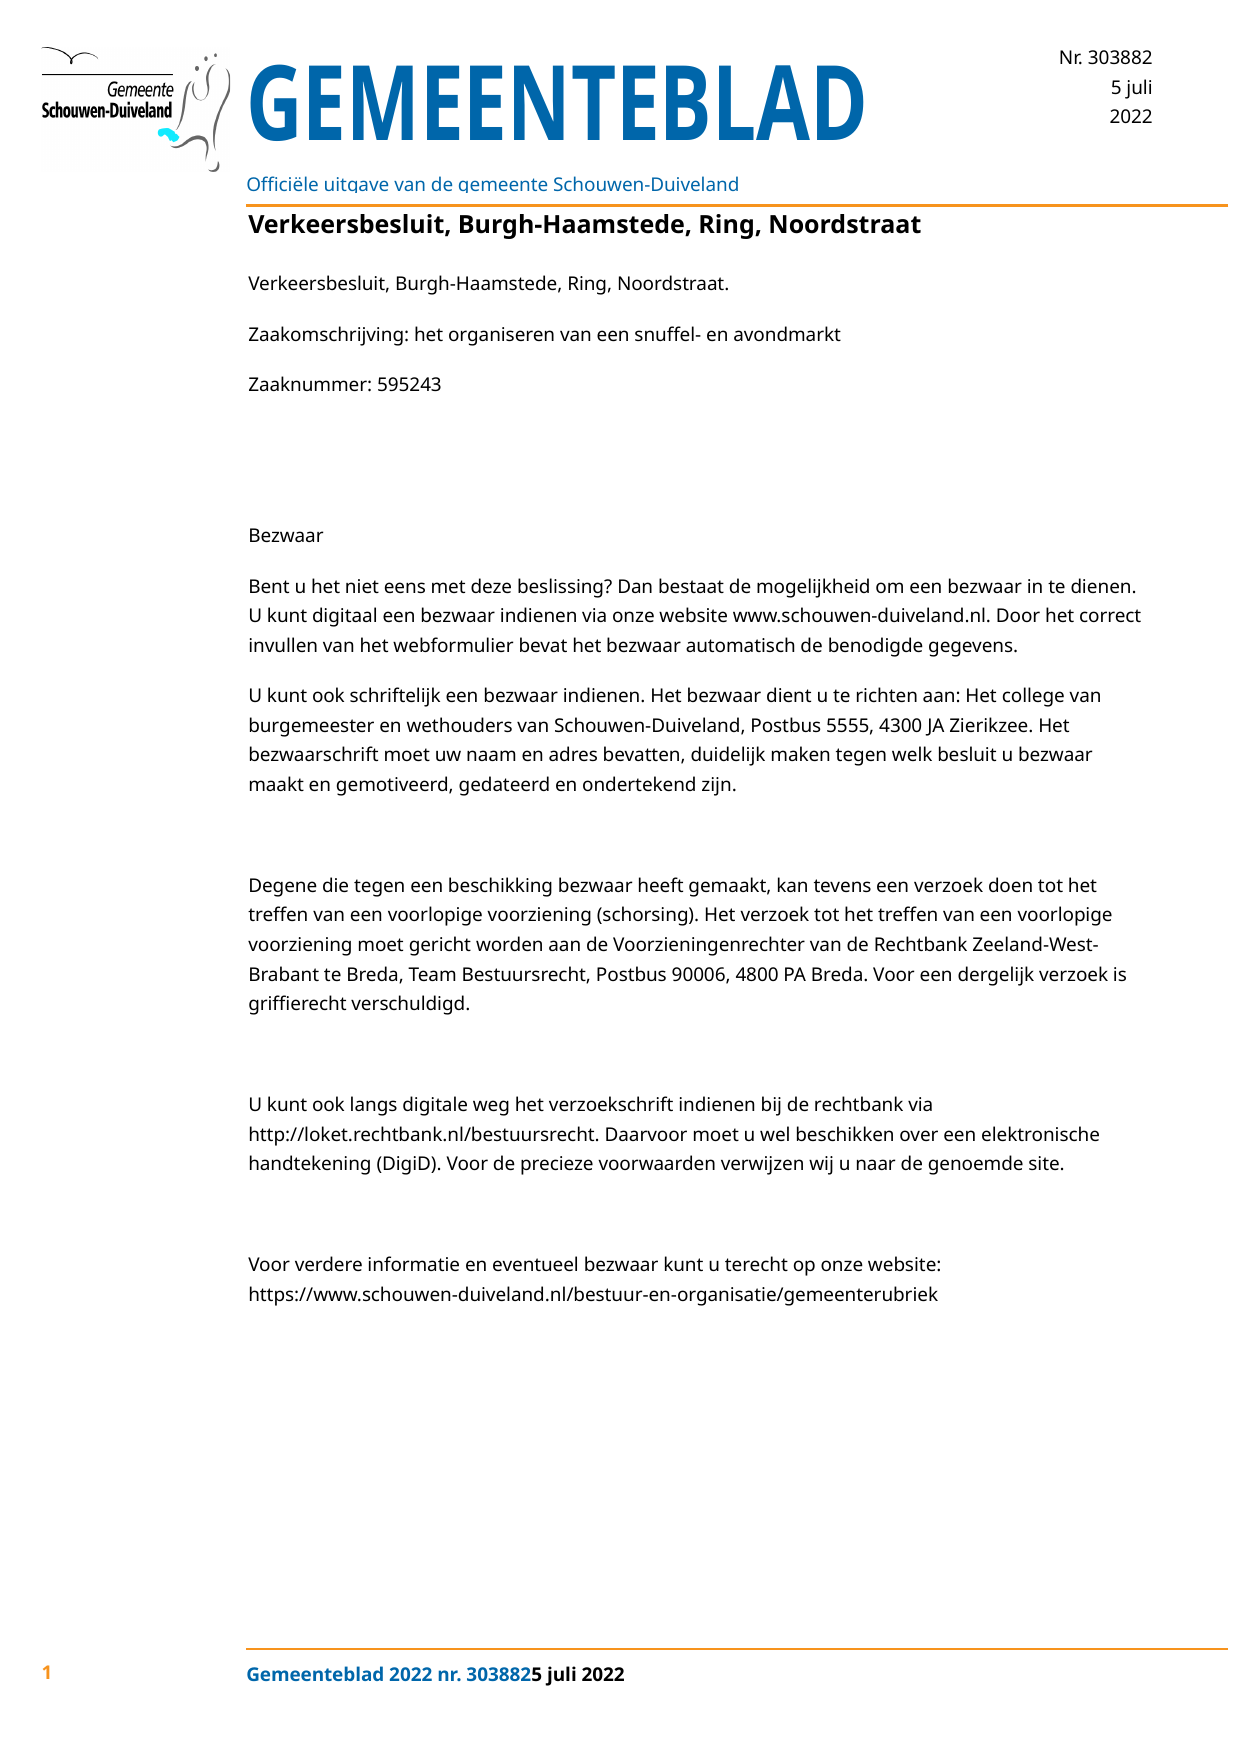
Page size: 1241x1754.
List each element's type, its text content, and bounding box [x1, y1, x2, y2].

text U kunt ook langs digitale weg het verzoekschrift indienen bij de rechtbank via http://loket.rechtbank.nl/bestuursrecht. Daarvoor moet u wel beschikken over een elektronische handtekening (DigiD). Voor de precieze voorwaarden verwijzen wij u naar de genoemde site. [248, 1091, 1152, 1176]
text Verkeersbesluit, Burgh-Haamstede, Ring, Noordstraat [248, 207, 1152, 241]
text U kunt ook schriftelijk een bezwaar indienen. Het bezwaar dient u te richten aan: Het college van burgemeester en wethouders van Schouwen-Duiveland, Postbus 5555, 4300 JA Zierikzee. Het bezwaarschrift moet uw naam en adres bevatten, duidelijk maken tegen welk besluit u bezwaar maakt en gemotiveerd, gedateerd en ondertekend zijn. [248, 682, 1152, 797]
text Zaaknummer: 595243 [248, 371, 1152, 397]
text Bezwaar [248, 522, 1152, 548]
text Verkeersbesluit, Burgh-Haamstede, Ring, Noordstraat. [248, 270, 1152, 296]
text Zaakomschrijving: het organiseren van een snuffel- en avondmarkt [248, 321, 1152, 346]
text Degene die tegen een beschikking bezwaar heeft gemaakt, kan tevens een verzoek doen tot het treffen van een voorlopige voorziening (schorsing). Het verzoek tot het treffen van een voorlopige voorziening moet gericht worden aan de Voorzieningenrechter van de Rechtbank Zeeland-West-Brabant te Breda, Team Bestuursrecht, Postbus 90006, 4800 PA Breda. Voor een dergelijk verzoek is griffierecht verschuldigd. [248, 872, 1152, 1016]
text Bent u het niet eens met deze beslissing? Dan bestaat de mogelijkheid om een bezwaar in te dienen. U kunt digitaal een bezwaar indienen via onze website www.schouwen-duiveland.nl. Door het correct invullen van het webformulier bevat het bezwaar automatisch de benodigde gegevens. [248, 573, 1152, 658]
picture [41, 47, 231, 172]
text Voor verdere informatie en eventueel bezwaar kunt u terecht op onze website: https://www.schouwen-duiveland.nl/bestuur-en-organisatie/gemeenterubriek [248, 1251, 1152, 1306]
